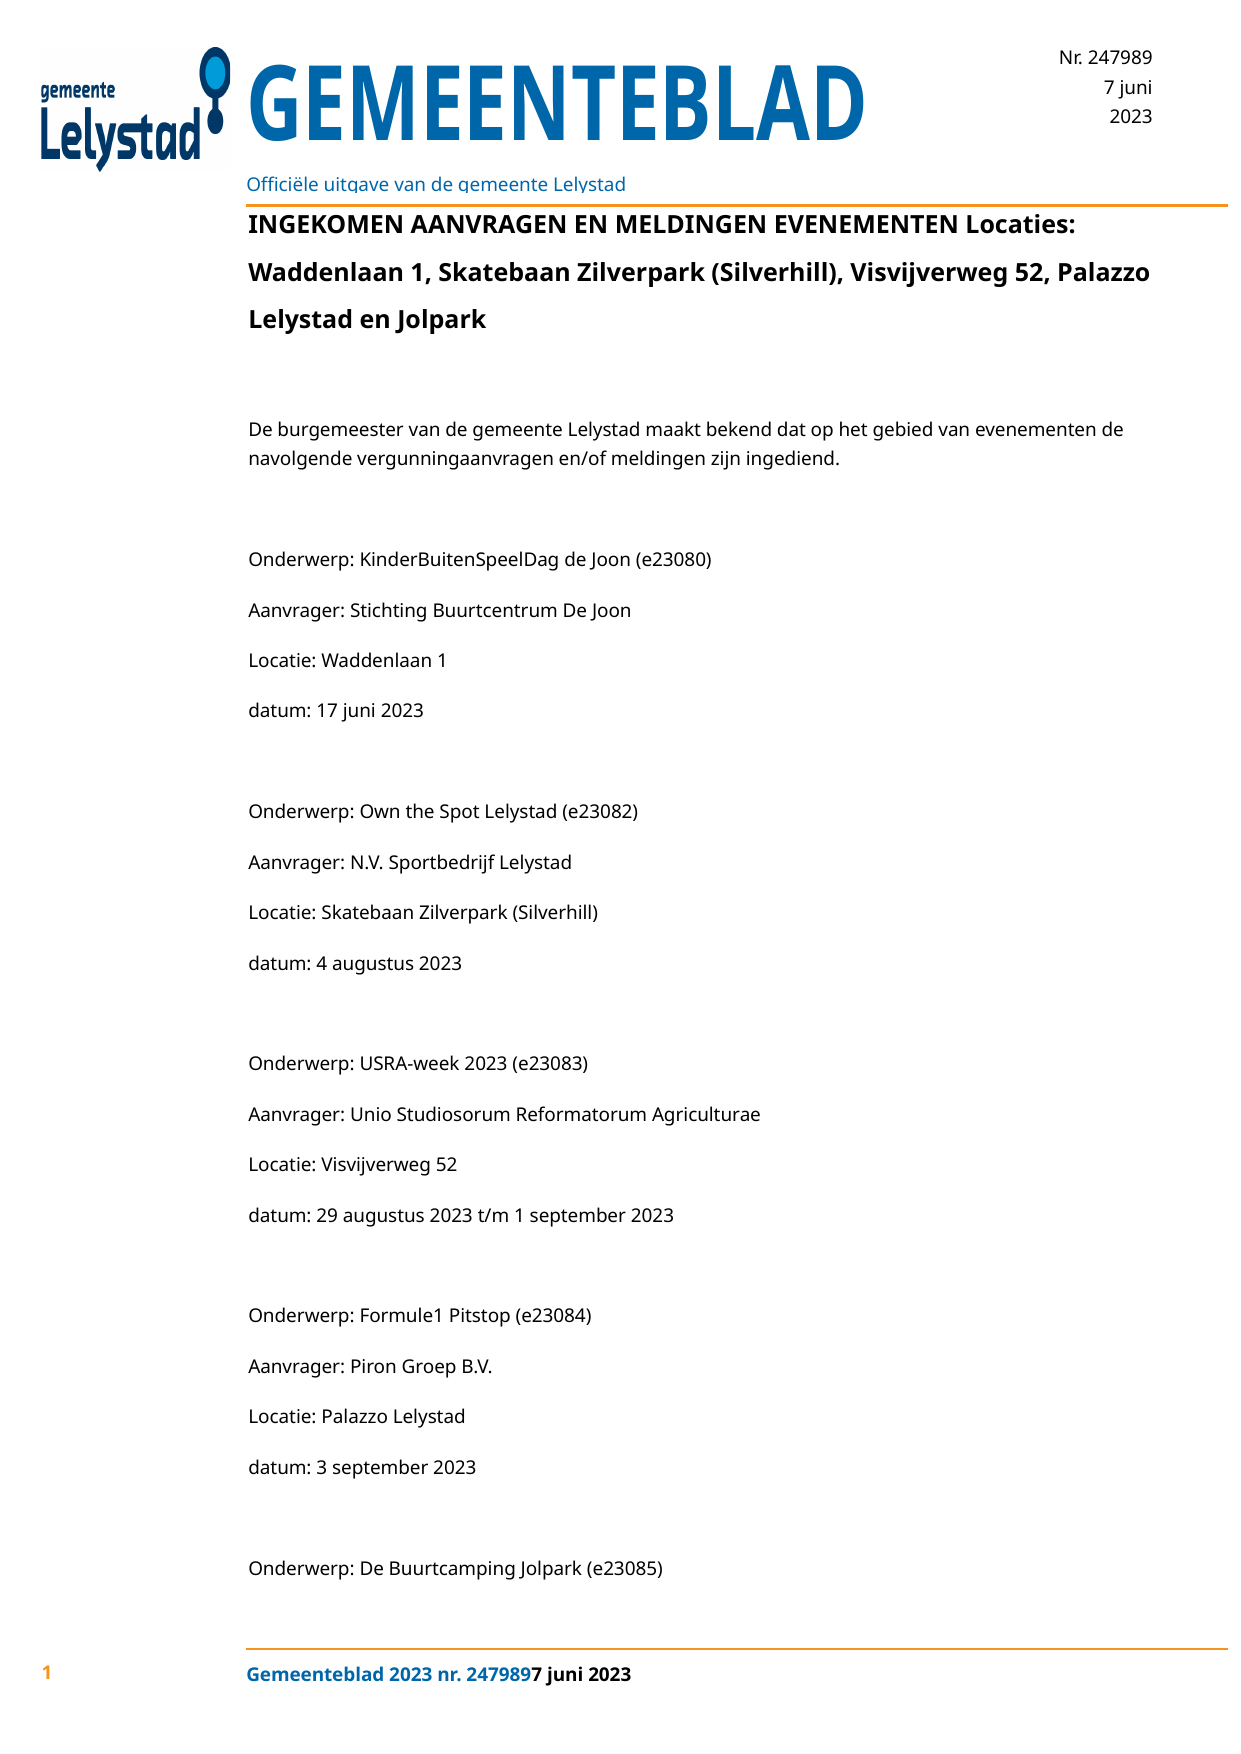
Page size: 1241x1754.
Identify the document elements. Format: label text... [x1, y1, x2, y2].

text De burgemeester van de gemeente Lelystad maakt bekend dat op het gebied van evenementen de navolgende vergunningaanvragen en/of meldingen zijn ingediend. [248, 416, 1152, 471]
text Locatie: Palazzo Lelystad [248, 1403, 1152, 1429]
text datum: 4 augustus 2023 [248, 950, 1152, 975]
text INGEKOMEN AANVRAGEN EN MELDINGEN EVENEMENTEN Locaties: Waddenlaan 1, Skatebaan Zilverpark (Silverhill), Visvijverweg 52, Palazzo Lelystad en Jolpark [248, 207, 1152, 336]
text Locatie: Skatebaan Zilverpark (Silverhill) [248, 899, 1152, 925]
text Aanvrager: Piron Groep B.V. [248, 1353, 1152, 1379]
text Locatie: Visvijverweg 52 [248, 1151, 1152, 1177]
text datum: 3 september 2023 [248, 1454, 1152, 1479]
text Onderwerp: USRA-week 2023 (e23083) [248, 1051, 1152, 1076]
text Aanvrager: Stichting Buurtcentrum De Joon [248, 597, 1152, 622]
text Onderwerp: Own the Spot Lelystad (e23082) [248, 798, 1152, 824]
text Onderwerp: KinderBuitenSpeelDag de Joon (e23080) [248, 546, 1152, 572]
text Aanvrager: N.V. Sportbedrijf Lelystad [248, 849, 1152, 874]
text Aanvrager: Unio Studiosorum Reformatorum Agriculturae [248, 1101, 1152, 1127]
text Onderwerp: De Buurtcamping Jolpark (e23085) [248, 1555, 1152, 1580]
text Locatie: Waddenlaan 1 [248, 647, 1152, 673]
picture [41, 47, 231, 172]
text datum: 29 augustus 2023 t/m 1 september 2023 [248, 1202, 1152, 1227]
text datum: 17 juni 2023 [248, 698, 1152, 723]
text Onderwerp: Formule1 Pitstop (e23084) [248, 1303, 1152, 1328]
